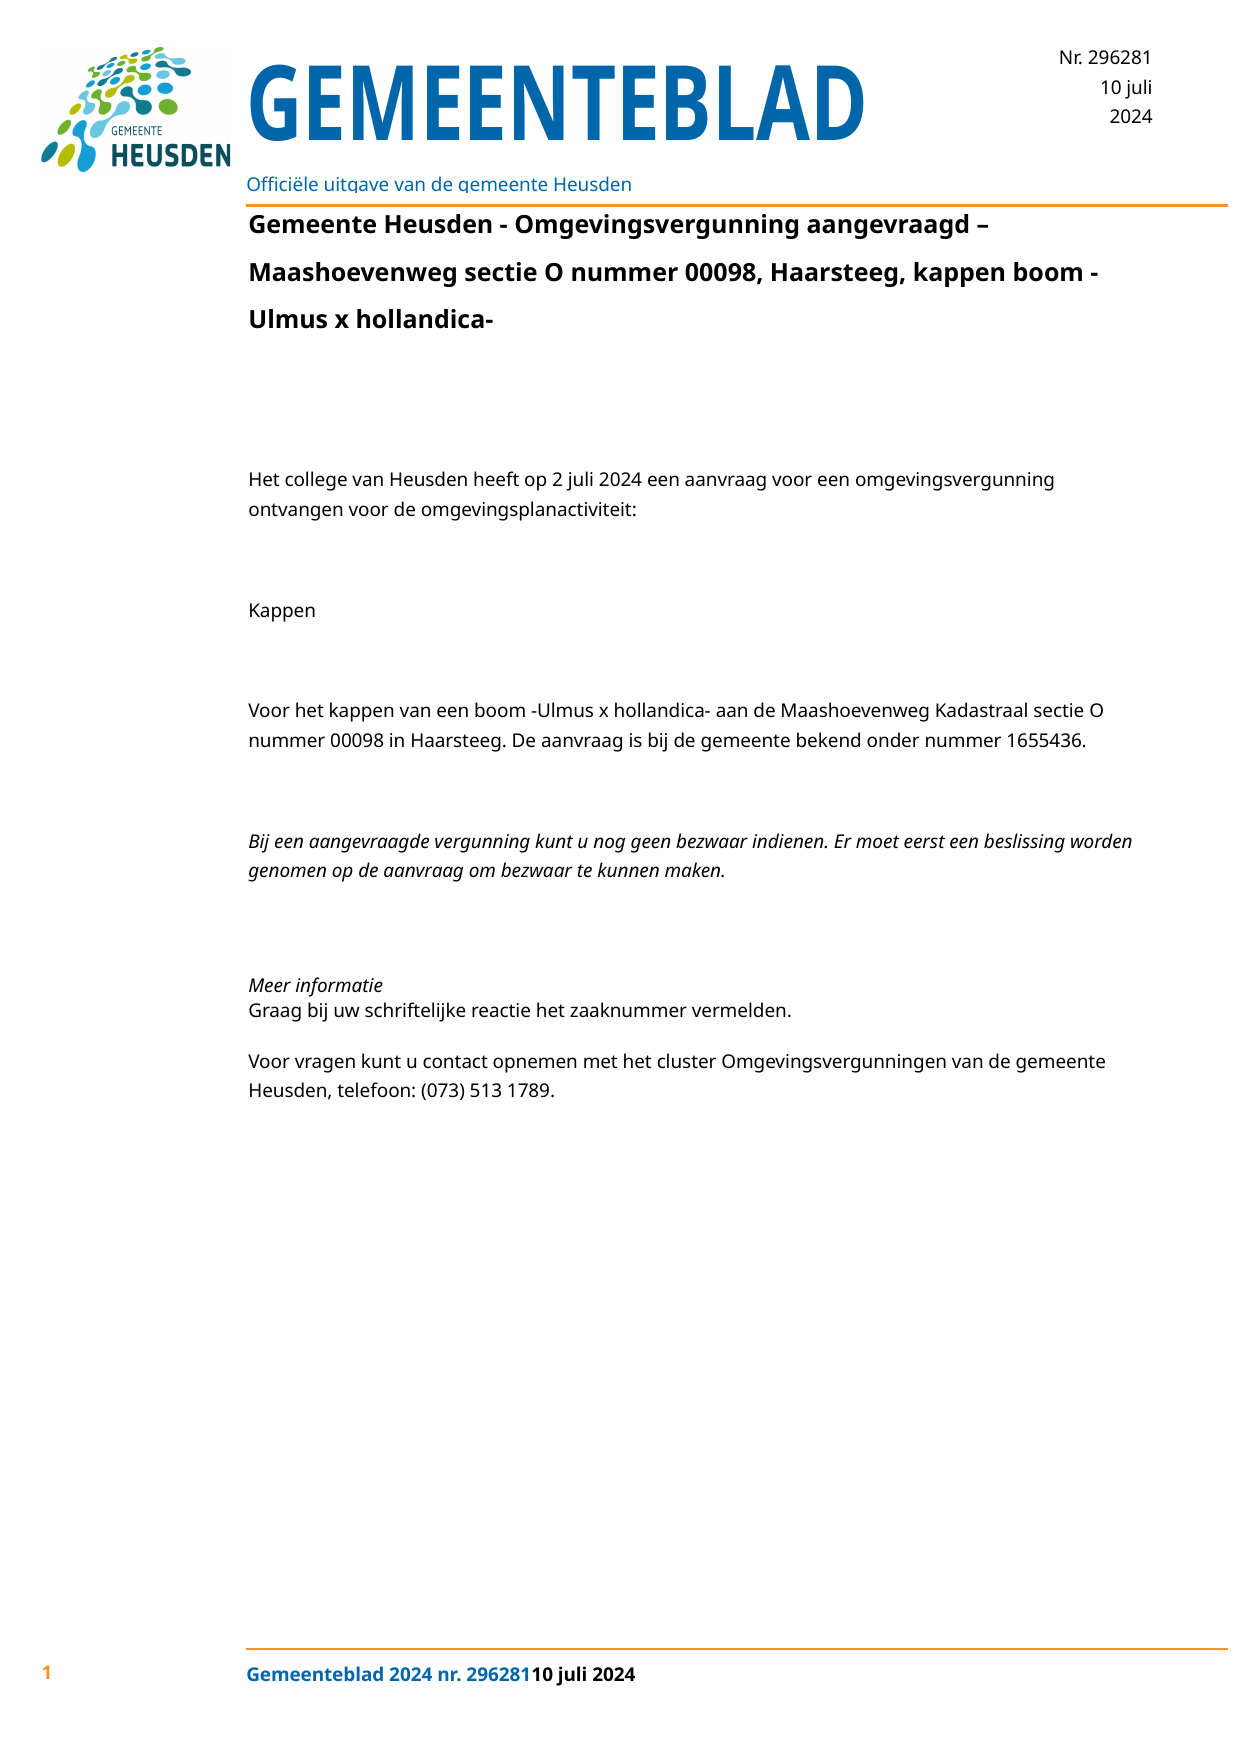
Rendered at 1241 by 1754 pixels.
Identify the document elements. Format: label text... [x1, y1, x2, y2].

text Graag bij uw schriftelijke reactie het zaaknummer vermelden. [248, 998, 1152, 1023]
text Voor vragen kunt u contact opnemen met het cluster Omgevingsvergunningen van de gemeente Heusden, telefoon: (073) 513 1789. [248, 1048, 1152, 1103]
text Meer informatie [248, 972, 1152, 998]
picture [41, 47, 231, 172]
text Gemeente Heusden - Omgevingsvergunning aangevraagd – Maashoevenweg sectie O nummer 00098, Haarsteeg, kappen boom -Ulmus x hollandica- [248, 207, 1152, 336]
text Kappen [248, 597, 1152, 622]
text Voor het kappen van een boom -Ulmus x hollandica- aan de Maashoevenweg Kadastraal sectie O nummer 00098 in Haarsteeg. De aanvraag is bij de gemeente bekend onder nummer 1655436. [248, 698, 1152, 753]
text Bij een aangevraagde vergunning kunt u nog geen bezwaar indienen. Er moet eerst een beslissing worden genomen op de aanvraag om bezwaar te kunnen maken. [248, 828, 1152, 883]
text Het college van Heusden heeft op 2 juli 2024 een aanvraag voor een omgevingsvergunning ontvangen voor de omgevingsplanactiviteit: [248, 466, 1152, 522]
